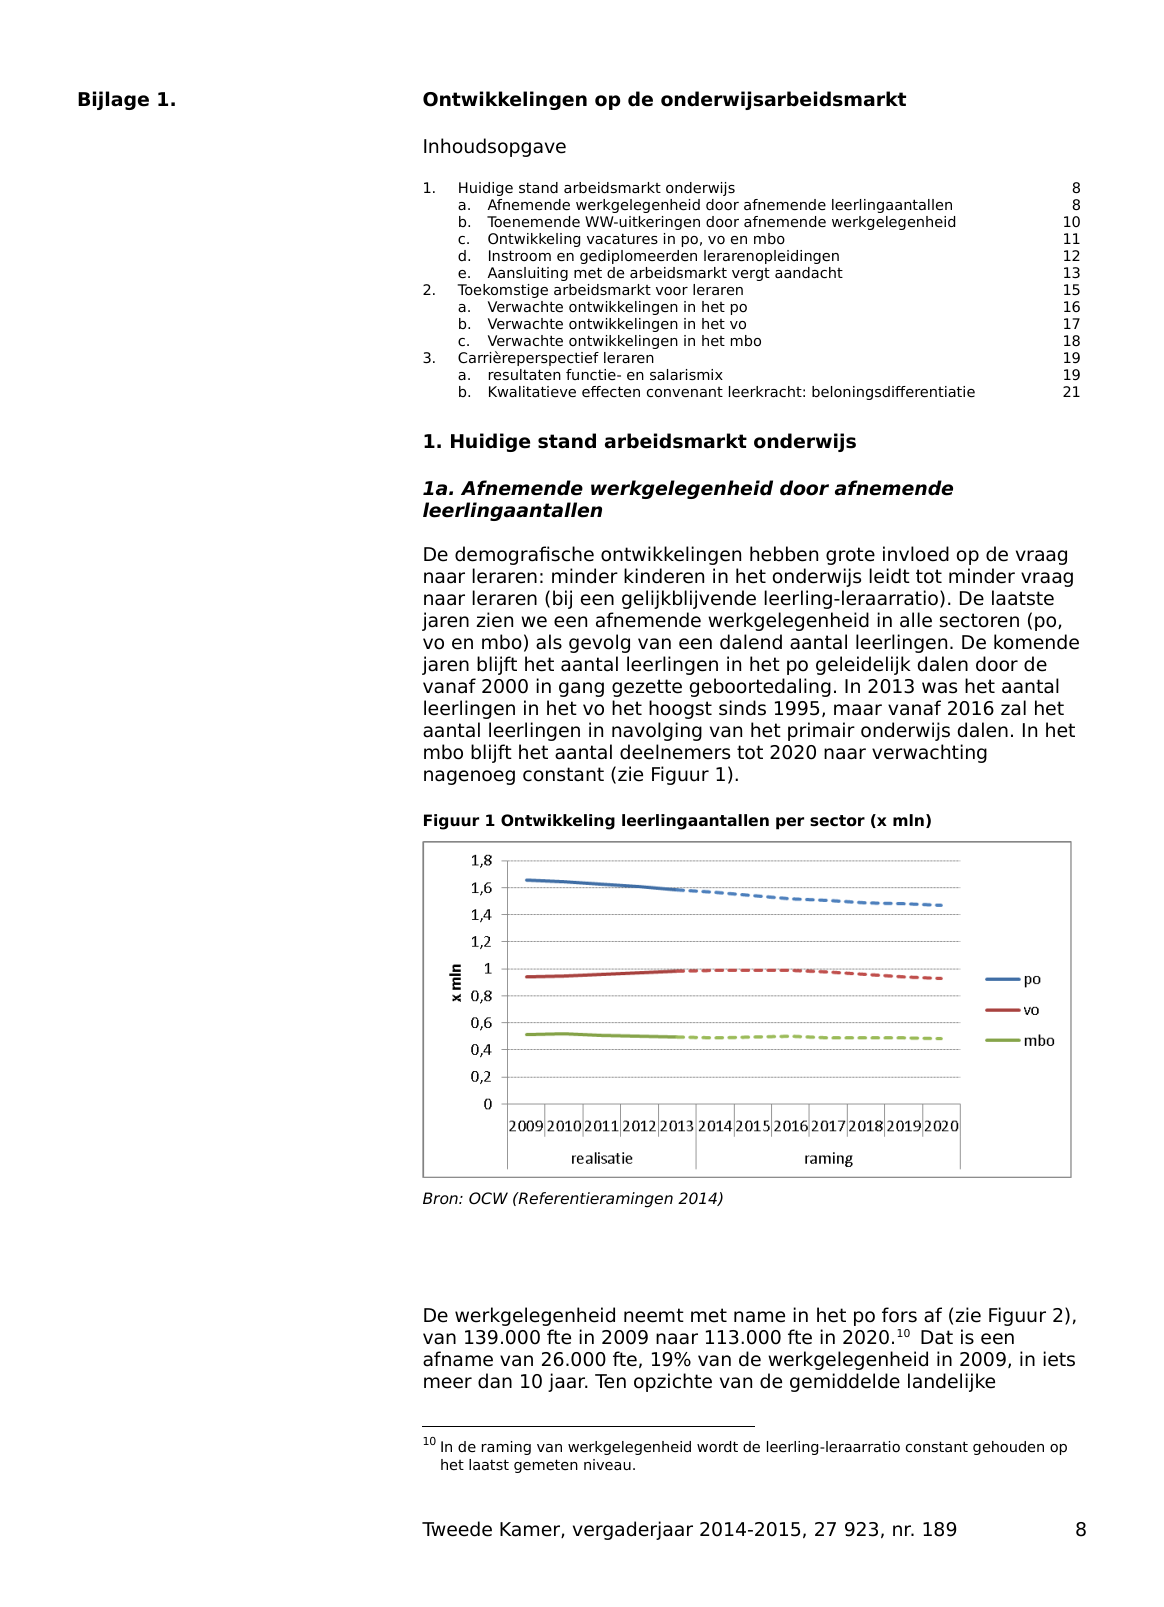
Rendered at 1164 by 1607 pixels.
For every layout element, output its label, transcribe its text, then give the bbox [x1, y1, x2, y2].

table_cell Aansluiting met de arbeidsmarkt vergt aandacht [481, 265, 1013, 282]
text De demografische ontwikkelingen hebben grote invloed op de vraag naar leraren: minder kinderen in het onderwijs leidt tot minder vraag naar leraren (bij een gelijkblijvende leerling-leraarratio). De laatste jaren zien we een afnemende werkgelegenheid in alle sectoren (po, vo en mbo) als gevolg van een dalend aantal leerlingen. De komende jaren blijft het aantal leerlingen in het po geleidelijk dalen door de vanaf 2000 in gang gezette geboortedaling. In 2013 was het aantal leerlingen in het vo het hoogst sinds 1995, maar vanaf 2016 zal het aantal leerlingen in navolging van het primair onderwijs dalen. In het mbo blijft het aantal deelnemers tot 2020 naar verwachting nagenoeg constant (zie Figuur 1). [422, 544, 1087, 786]
table_cell 17 [1013, 316, 1087, 333]
table_cell Verwachte ontwikkelingen in het vo [481, 316, 1013, 333]
table_cell 21 [1013, 384, 1087, 401]
table_cell [422, 248, 452, 265]
text Bron: OCW (Referentieramingen 2014) [422, 1190, 1072, 1208]
text De werkgelegenheid neemt met name in het po fors af (zie Figuur 2), van 139.000 fte in 2009 naar 113.000 fte in 2020. Dat is een afname van 26.000 fte, 19% van de werkgelegenheid in 2009, in iets meer dan 10 jaar. Ten opzichte van de gemiddelde landelijke [422, 1305, 1087, 1393]
table_cell a. [452, 299, 481, 316]
table_cell Afnemende werkgelegenheid door afnemende leerlingaantallen [481, 197, 1013, 214]
table_cell d. [452, 248, 481, 265]
table_cell a. [452, 197, 481, 214]
table_cell b. [452, 214, 481, 231]
table_cell [422, 299, 452, 316]
table_cell 8 [1013, 197, 1087, 214]
table_header Huidige stand arbeidsmarkt onderwijs [452, 180, 1013, 197]
table_cell 15 [1013, 282, 1087, 299]
subtitle 1a. Afnemende werkgelegenheid door afnemende leerlingaantallen [422, 478, 1087, 522]
table_cell 16 [1013, 299, 1087, 316]
table_cell Toekomstige arbeidsmarkt voor leraren [452, 282, 1013, 299]
text In de raming van werkgelegenheid wordt de leerling-leraarratio constant gehouden op het laatst gemeten niveau. [422, 1435, 1087, 1474]
table_cell e. [452, 265, 481, 282]
subtitle Bijlage 1. Ontwikkelingen op de onderwijsarbeidsmarkt [77, 89, 1087, 111]
table_cell [422, 367, 452, 384]
text Inhoudsopgave [422, 136, 1087, 158]
table_cell 12 [1013, 248, 1087, 265]
table_cell 2. [422, 282, 452, 299]
table_cell 11 [1013, 231, 1087, 248]
picture [422, 841, 1072, 1178]
table_cell Instroom en gediplomeerden lerarenopleidingen [481, 248, 1013, 265]
table_cell b. [452, 384, 481, 401]
table_cell [422, 316, 452, 333]
table_header 8 [1013, 180, 1087, 197]
table_cell [422, 384, 452, 401]
table_cell 13 [1013, 265, 1087, 282]
subtitle 1. Huidige stand arbeidsmarkt onderwijs [422, 431, 1087, 453]
table_cell [422, 197, 452, 214]
table_cell 10 [1013, 214, 1087, 231]
table_cell 19 [1013, 367, 1087, 384]
table_cell b. [452, 316, 481, 333]
table_cell [422, 333, 452, 350]
table_cell Verwachte ontwikkelingen in het mbo [481, 333, 1013, 350]
table_cell 19 [1013, 350, 1087, 367]
table_cell Verwachte ontwikkelingen in het po [481, 299, 1013, 316]
table_cell Kwalitatieve effecten convenant leerkracht: beloningsdifferentiatie [481, 384, 1013, 401]
table_cell Ontwikkeling vacatures in po, vo en mbo [481, 231, 1013, 248]
table_cell resultaten functie- en salarismix [481, 367, 1013, 384]
table_cell 18 [1013, 333, 1087, 350]
table_cell a. [452, 367, 481, 384]
table_cell [422, 265, 452, 282]
table_cell Carrièreperspectief leraren [452, 350, 1013, 367]
table_cell Toenemende WW-uitkeringen door afnemende werkgelegenheid [481, 214, 1013, 231]
table_cell [422, 231, 452, 248]
table_cell 3. [422, 350, 452, 367]
text Figuur 1 Ontwikkeling leerlingaantallen per sector (x mln) [422, 812, 1072, 830]
table_cell [422, 214, 452, 231]
table_cell c. [452, 333, 481, 350]
table_cell c. [452, 231, 481, 248]
table_header 1. [422, 180, 452, 197]
